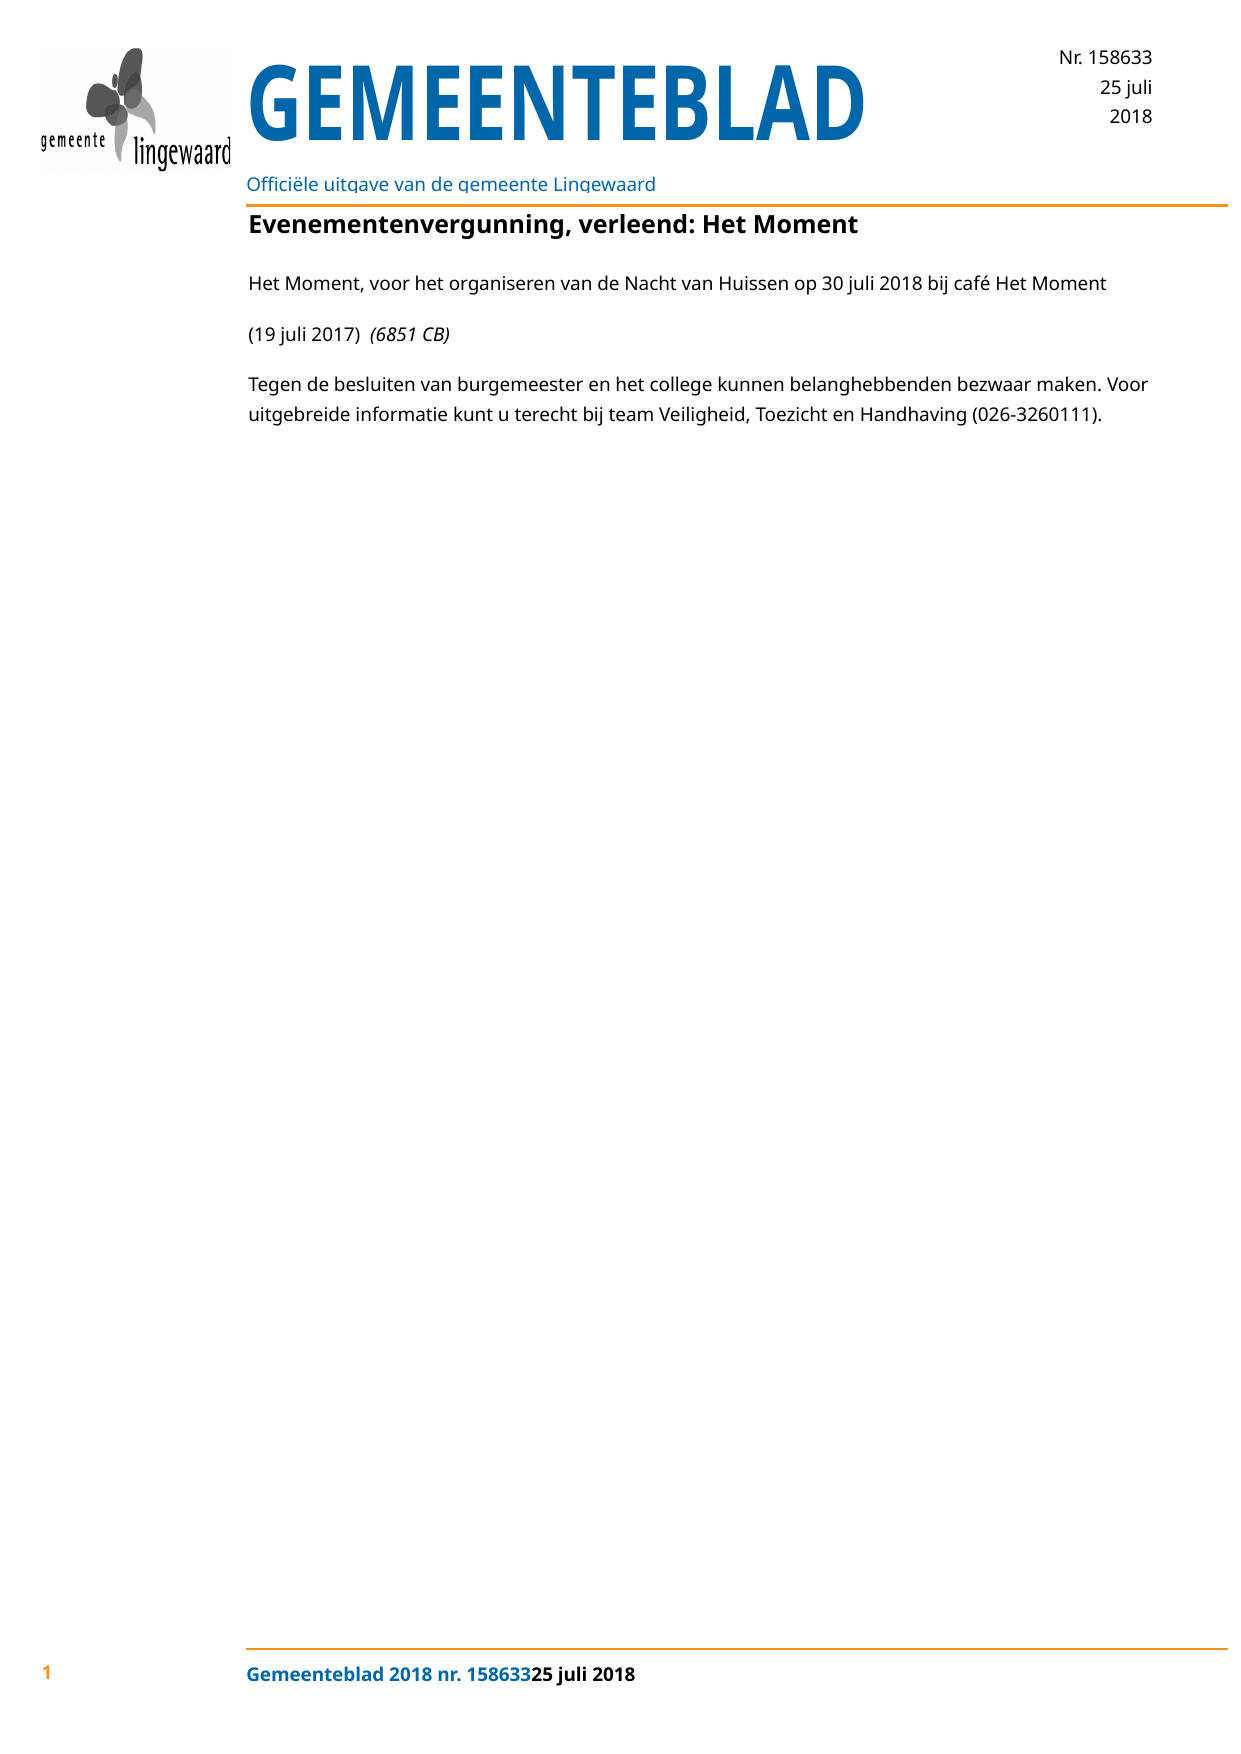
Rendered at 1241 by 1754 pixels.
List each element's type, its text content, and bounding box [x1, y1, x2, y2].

text Het Moment, voor het organiseren van de Nacht van Huissen op 30 juli 2018 bij café Het Moment [248, 270, 1152, 296]
text (19 juli 2017) (6851 CB) [248, 321, 1152, 346]
text Tegen de besluiten van burgemeester en het college kunnen belanghebbenden bezwaar maken. Voor uitgebreide informatie kunt u terecht bij team Veiligheid, Toezicht en Handhaving (026-3260111). [248, 371, 1152, 426]
picture [41, 47, 231, 172]
text Evenementenvergunning, verleend: Het Moment [248, 207, 1152, 241]
